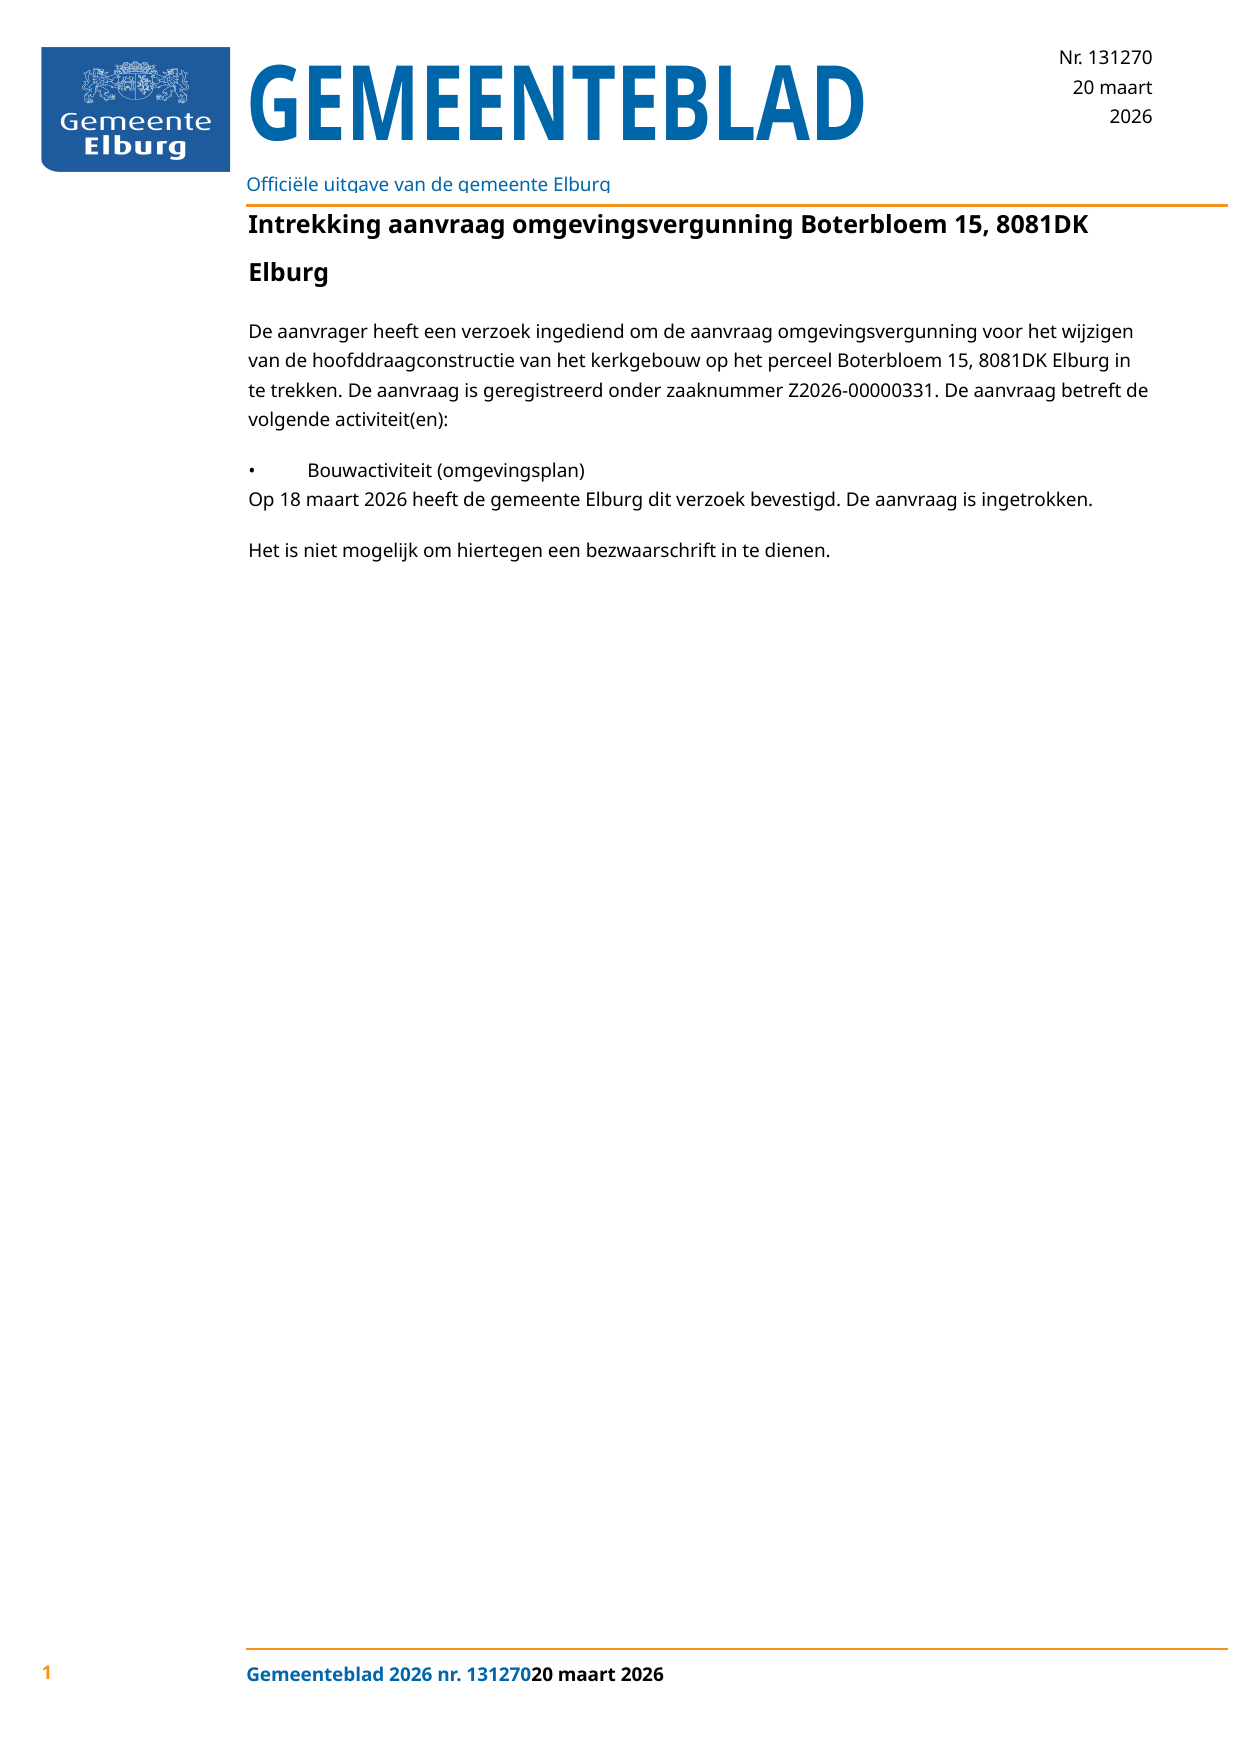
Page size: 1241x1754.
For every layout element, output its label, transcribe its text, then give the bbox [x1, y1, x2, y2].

text Het is niet mogelijk om hiertegen een bezwaarschrift in te dienen. [248, 537, 1152, 563]
list Bouwactiviteit (omgevingsplan) [248, 457, 1152, 483]
text Intrekking aanvraag omgevingsvergunning Boterbloem 15, 8081DK Elburg [248, 207, 1152, 288]
text De aanvrager heeft een verzoek ingediend om de aanvraag omgevingsvergunning voor het wijzigen van de hoofddraagconstructie van het kerkgebouw op het perceel Boterbloem 15, 8081DK Elburg in te trekken. De aanvraag is geregistreerd onder zaaknummer Z2026-00000331. De aanvraag betreft de volgende activiteit(en): [248, 318, 1152, 432]
picture [41, 47, 231, 172]
text Op 18 maart 2026 heeft de gemeente Elburg dit verzoek bevestigd. De aanvraag is ingetrokken. [248, 487, 1152, 512]
